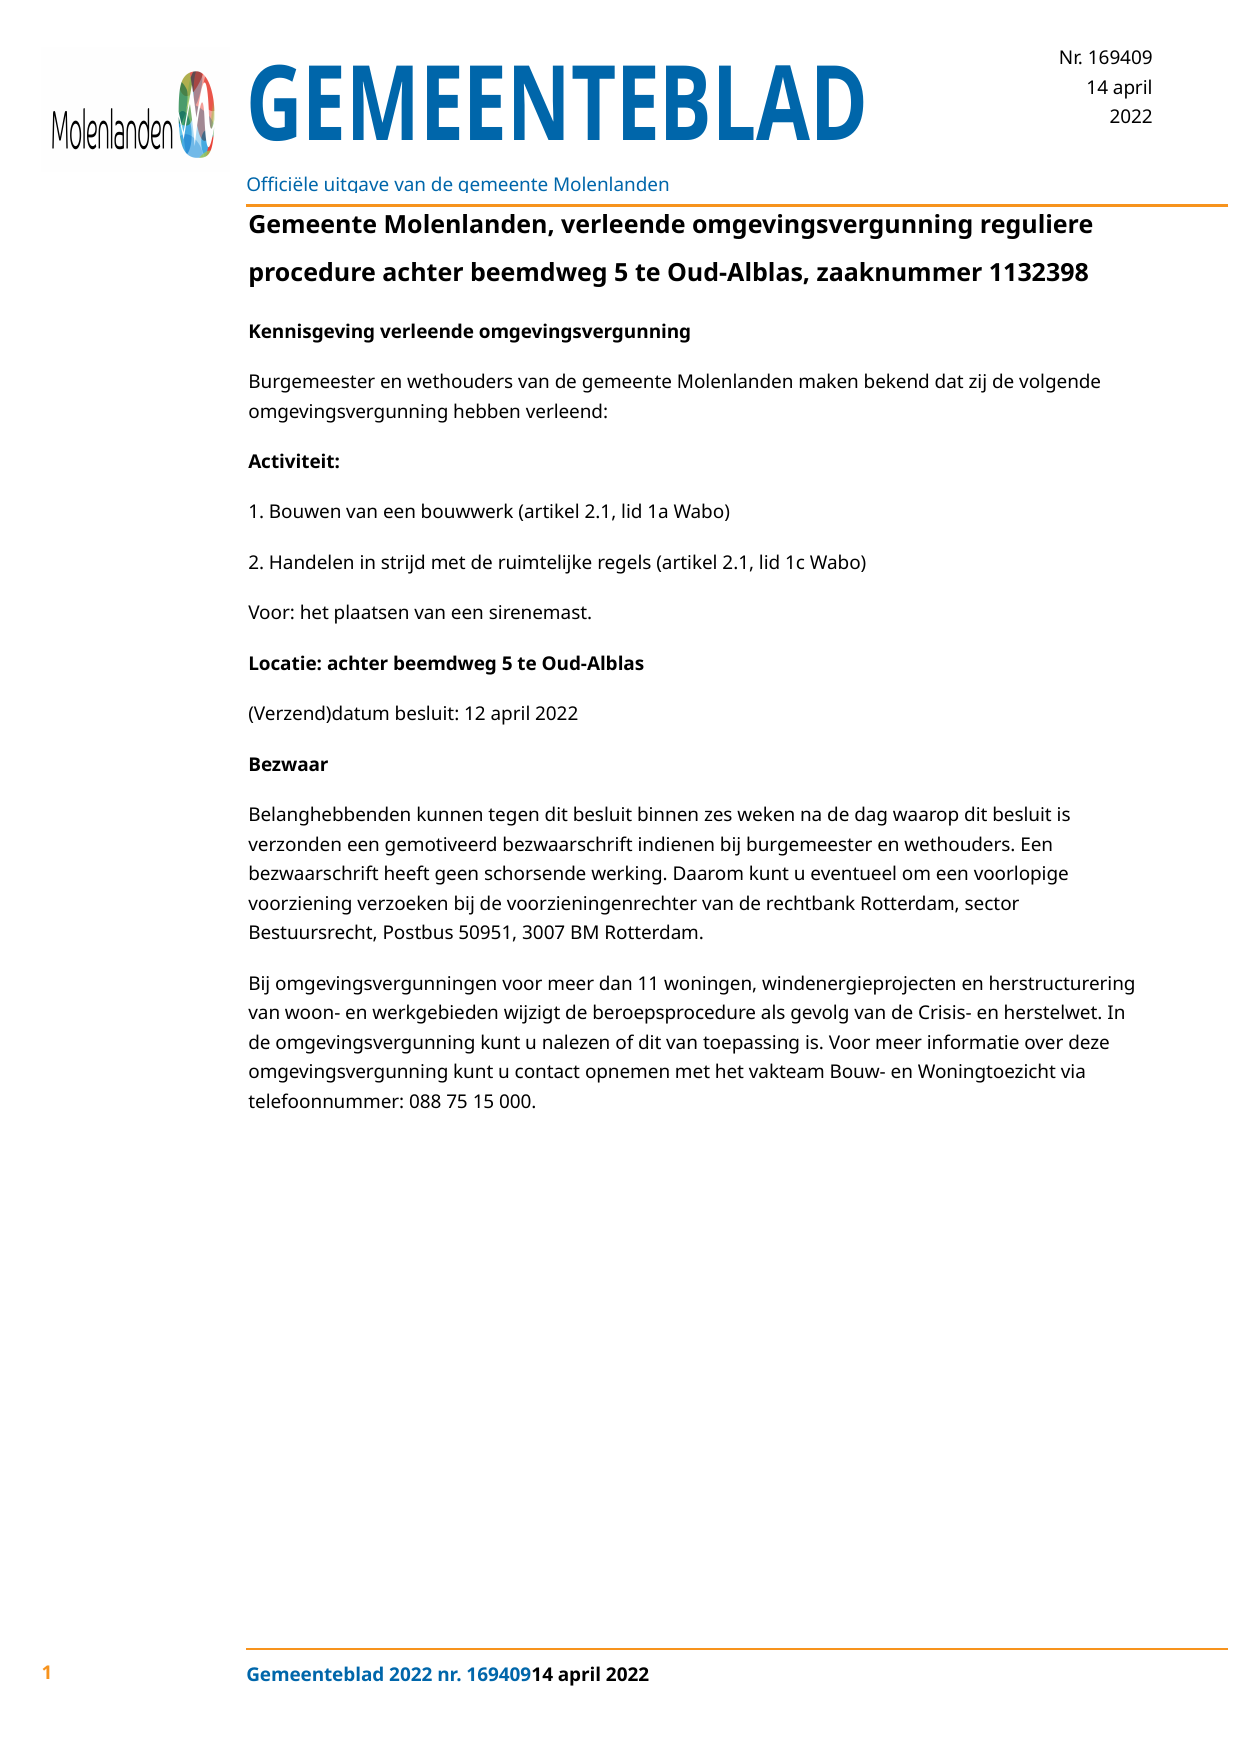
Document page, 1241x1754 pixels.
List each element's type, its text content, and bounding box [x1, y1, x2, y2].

text (Verzend)datum besluit: 12 april 2022 [248, 700, 1152, 726]
text Activiteit: [248, 448, 1152, 474]
text 2. Handelen in strijd met de ruimtelijke regels (artikel 2.1, lid 1c Wabo) [248, 549, 1152, 575]
text Bezwaar [248, 751, 1152, 777]
text 1. Bouwen van een bouwwerk (artikel 2.1, lid 1a Wabo) [248, 499, 1152, 524]
text Gemeente Molenlanden, verleende omgevingsvergunning reguliere procedure achter beemdweg 5 te Oud-Alblas, zaaknummer 1132398 [248, 207, 1152, 288]
text Kennisgeving verleende omgevingsvergunning [248, 318, 1152, 344]
text Bij omgevingsvergunningen voor meer dan 11 woningen, windenergieprojecten en herstructurering van woon- en werkgebieden wijzigt de beroepsprocedure als gevolg van de Crisis- en herstelwet. In de omgevingsvergunning kunt u nalezen of dit van toepassing is. Voor meer informatie over deze omgevingsvergunning kunt u contact opnemen met het vakteam Bouw- en Woningtoezicht via telefoonnummer: 088 75 15 000. [248, 970, 1152, 1114]
text Voor: het plaatsen van een sirenemast. [248, 599, 1152, 625]
text Locatie: achter beemdweg 5 te Oud-Alblas [248, 650, 1152, 676]
text Belanghebbenden kunnen tegen dit besluit binnen zes weken na de dag waarop dit besluit is verzonden een gemotiveerd bezwaarschrift indienen bij burgemeester en wethouders. Een bezwaarschrift heeft geen schorsende werking. Daarom kunt u eventueel om een voorlopige voorziening verzoeken bij de voorzieningenrechter van de rechtbank Rotterdam, sector Bestuursrecht, Postbus 50951, 3007 BM Rotterdam. [248, 801, 1152, 945]
picture [41, 47, 231, 172]
text Burgemeester en wethouders van de gemeente Molenlanden maken bekend dat zij de volgende omgevingsvergunning hebben verleend: [248, 368, 1152, 424]
